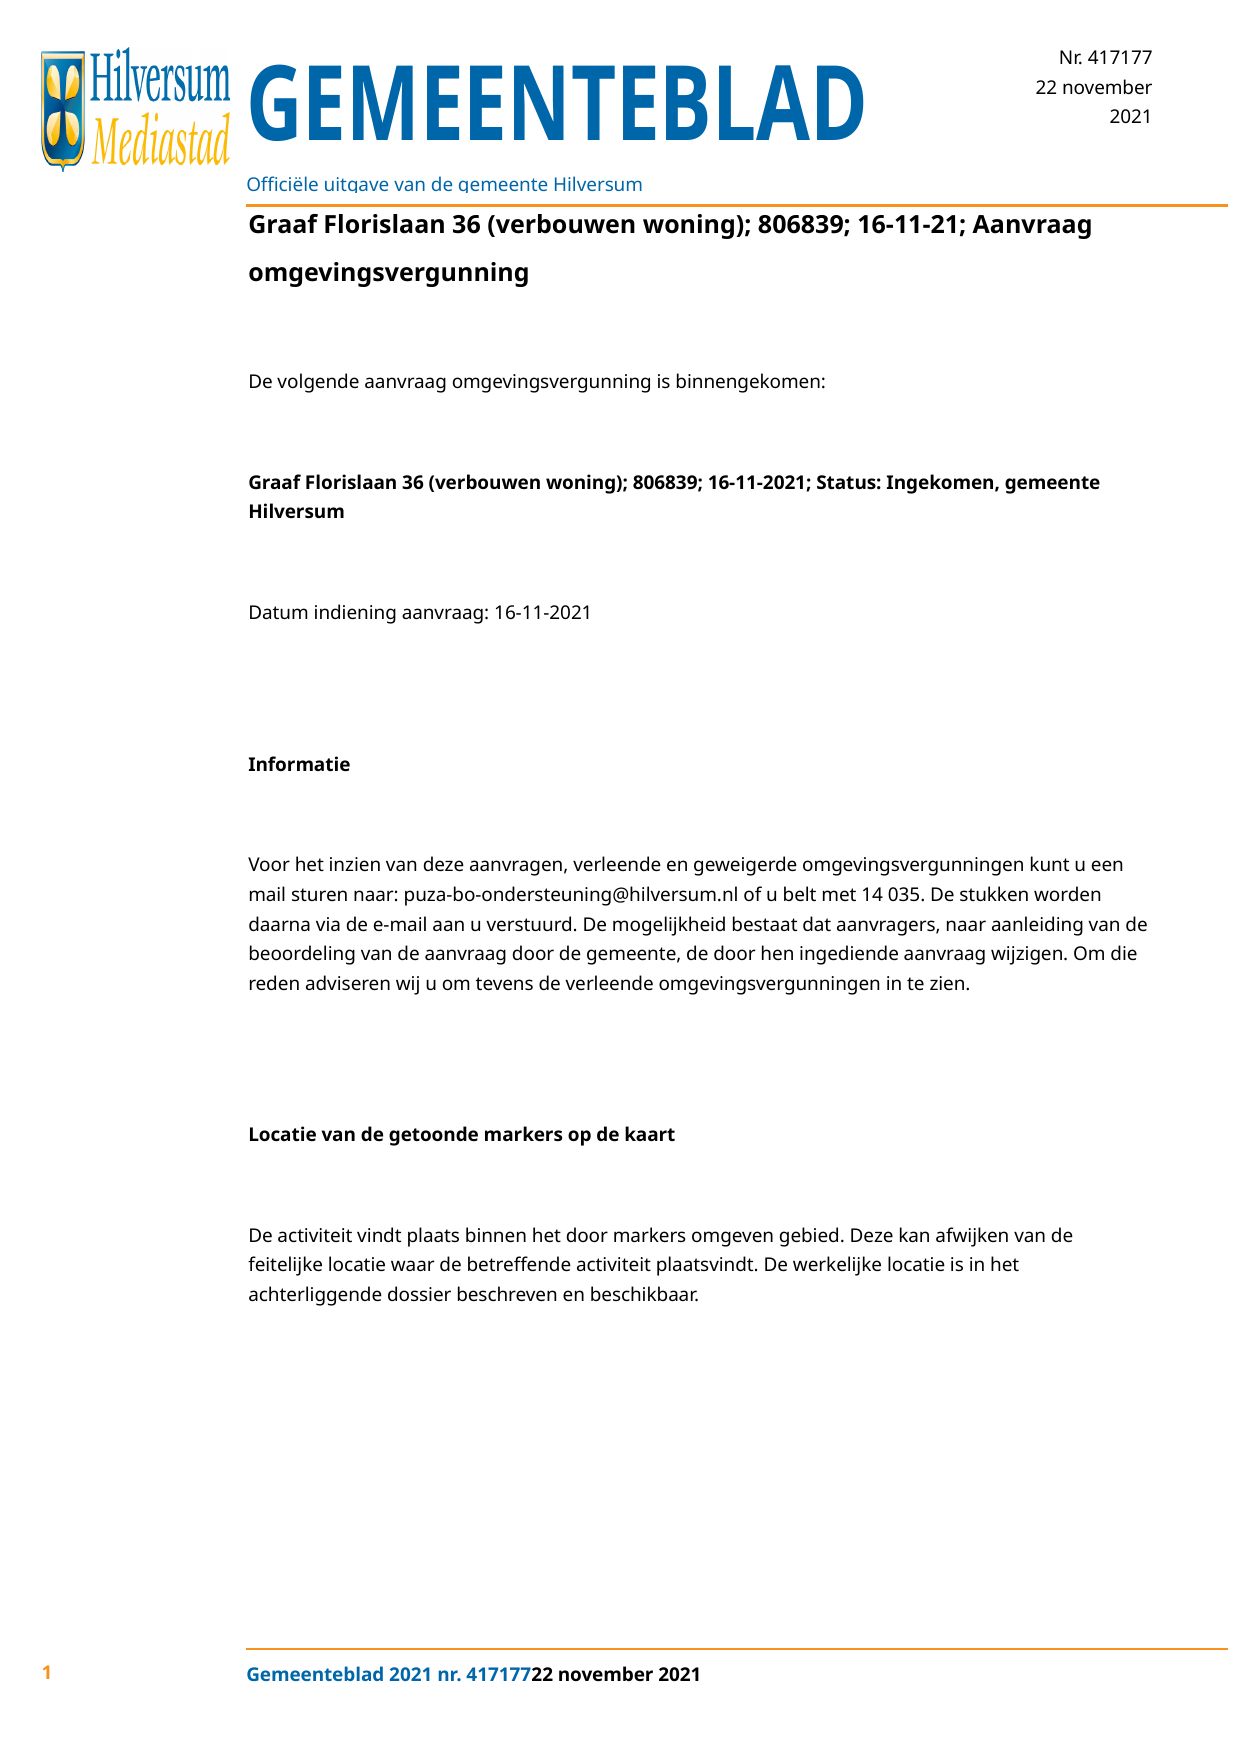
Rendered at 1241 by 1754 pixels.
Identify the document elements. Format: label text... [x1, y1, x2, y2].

text De activiteit vindt plaats binnen het door markers omgeven gebied. Deze kan afwijken van de feitelijke locatie waar de betreffende activiteit plaatsvindt. De werkelijke locatie is in het achterliggende dossier beschreven en beschikbaar. [248, 1222, 1152, 1307]
text Locatie van de getoonde markers op de kaart [248, 1121, 1152, 1147]
text De volgende aanvraag omgevingsvergunning is binnengekomen: [248, 368, 1152, 394]
text Voor het inzien van deze aanvragen, verleende en geweigerde omgevingsvergunningen kunt u een mail sturen naar: puza-bo-ondersteuning@hilversum.nl of u belt met 14 035. De stukken worden daarna via de e-mail aan u verstuurd. De mogelijkheid bestaat dat aanvragers, naar aanleiding van de beoordeling van de aanvraag door de gemeente, de door hen ingediende aanvraag wijzigen. Om die reden adviseren wij u om tevens de verleende omgevingsvergunningen in te zien. [248, 852, 1152, 996]
text Informatie [248, 751, 1152, 777]
picture [41, 47, 231, 172]
text Graaf Florislaan 36 (verbouwen woning); 806839; 16-11-2021; Status: Ingekomen, gemeente Hilversum [248, 469, 1152, 524]
text Datum indiening aanvraag: 16-11-2021 [248, 599, 1152, 625]
text Graaf Florislaan 36 (verbouwen woning); 806839; 16-11-21; Aanvraag omgevingsvergunning [248, 207, 1152, 288]
